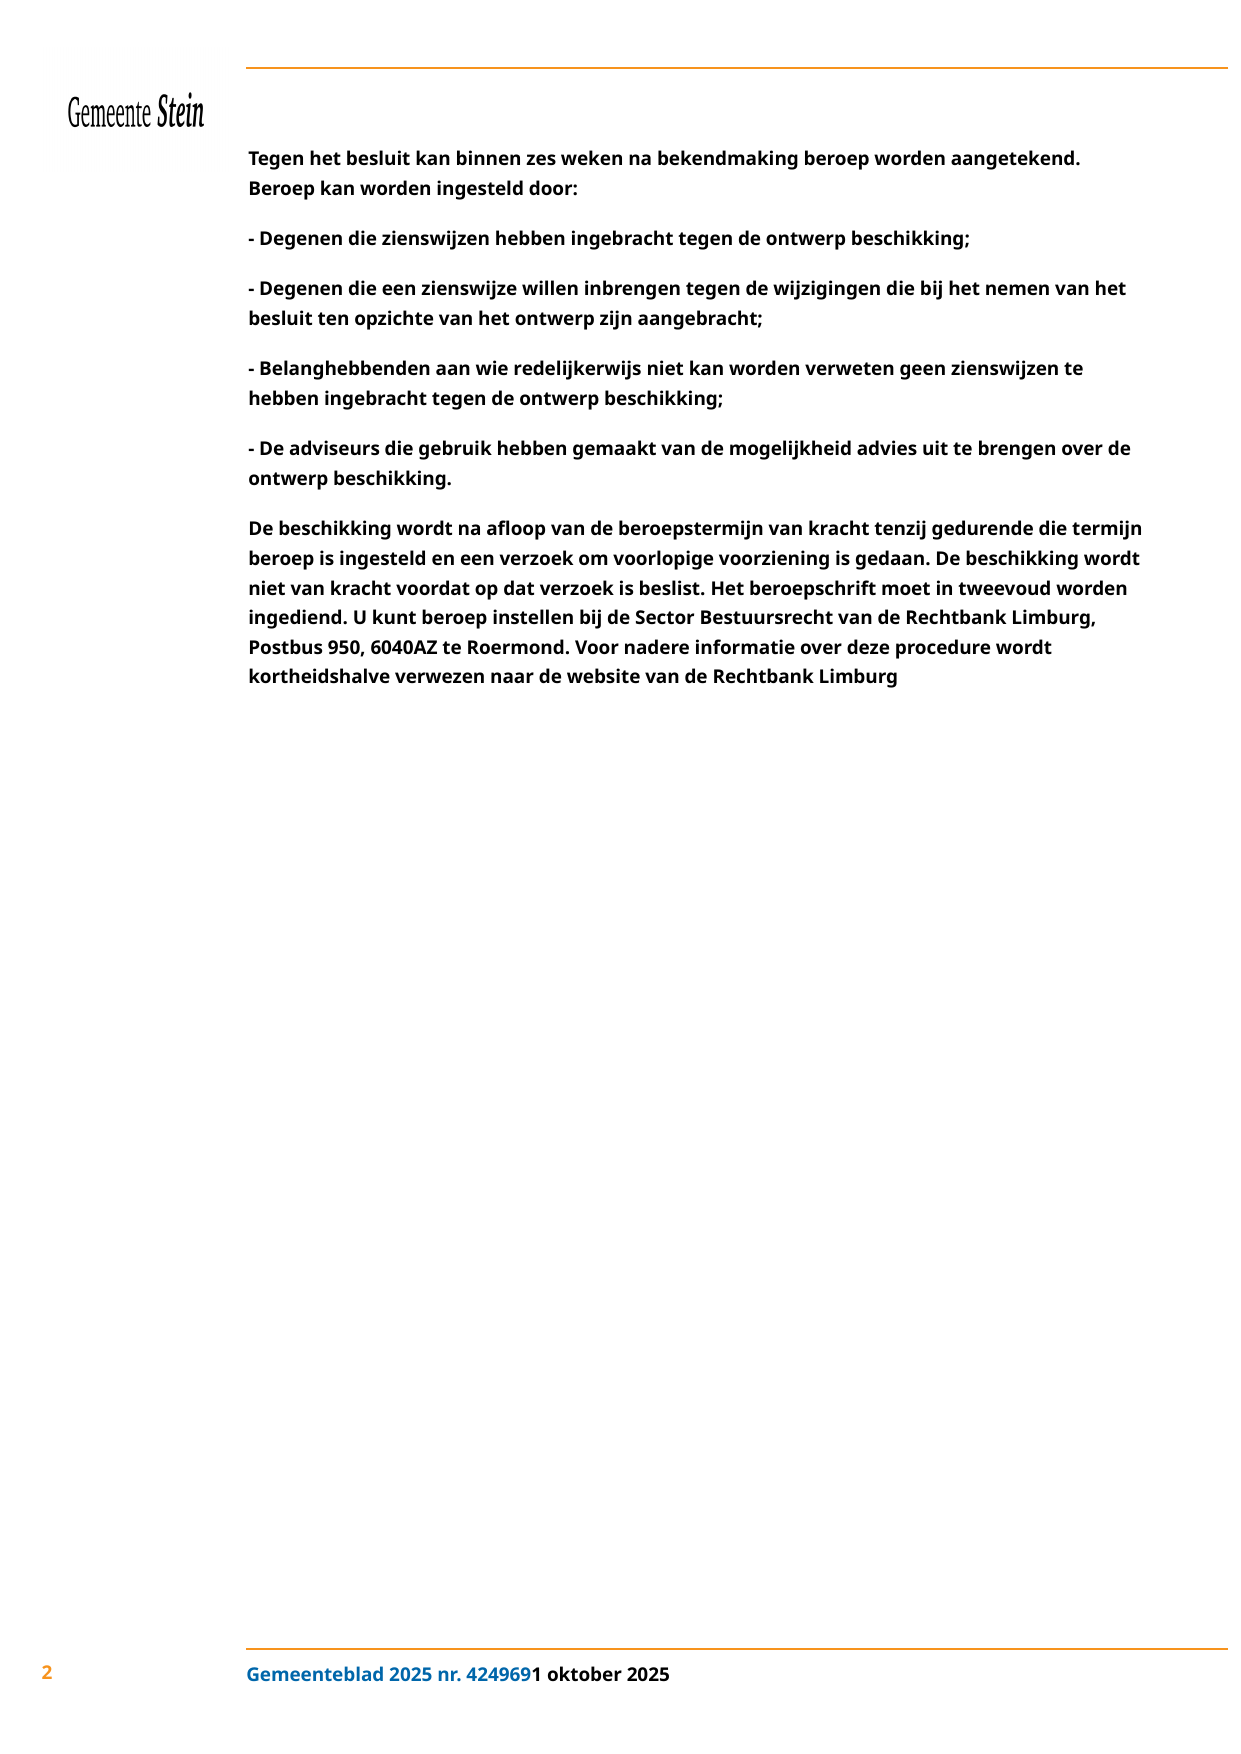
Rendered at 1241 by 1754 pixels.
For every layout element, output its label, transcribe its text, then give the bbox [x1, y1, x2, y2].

text - De adviseurs die gebruik hebben gemaakt van de mogelijkheid advies uit te brengen over de ontwerp beschikking. [248, 436, 1152, 491]
text - Degenen die een zienswijze willen inbrengen tegen de wijzigingen die bij het nemen van het besluit ten opzichte van het ontwerp zijn aangebracht; [248, 276, 1152, 331]
text - Degenen die zienswijzen hebben ingebracht tegen de ontwerp beschikking; [248, 225, 1152, 251]
text Tegen het besluit kan binnen zes weken na bekendmaking beroep worden aangetekend. Beroep kan worden ingesteld door: [248, 145, 1152, 201]
text De beschikking wordt na afloop van de beroepstermijn van kracht tenzij gedurende die termijn beroep is ingesteld en een verzoek om voorlopige voorziening is gedaan. De beschikking wordt niet van kracht voordat op dat verzoek is beslist. Het beroepschrift moet in tweevoud worden ingediend. U kunt beroep instellen bij de Sector Bestuursrecht van de Rechtbank Limburg, Postbus 950, 6040AZ te Roermond. Voor nadere informatie over deze procedure wordt kortheidshalve verwezen naar de website van de Rechtbank Limburg [248, 516, 1152, 689]
picture [41, 47, 231, 172]
text - Belanghebbenden aan wie redelijkerwijs niet kan worden verweten geen zienswijzen te hebben ingebracht tegen de ontwerp beschikking; [248, 356, 1152, 411]
